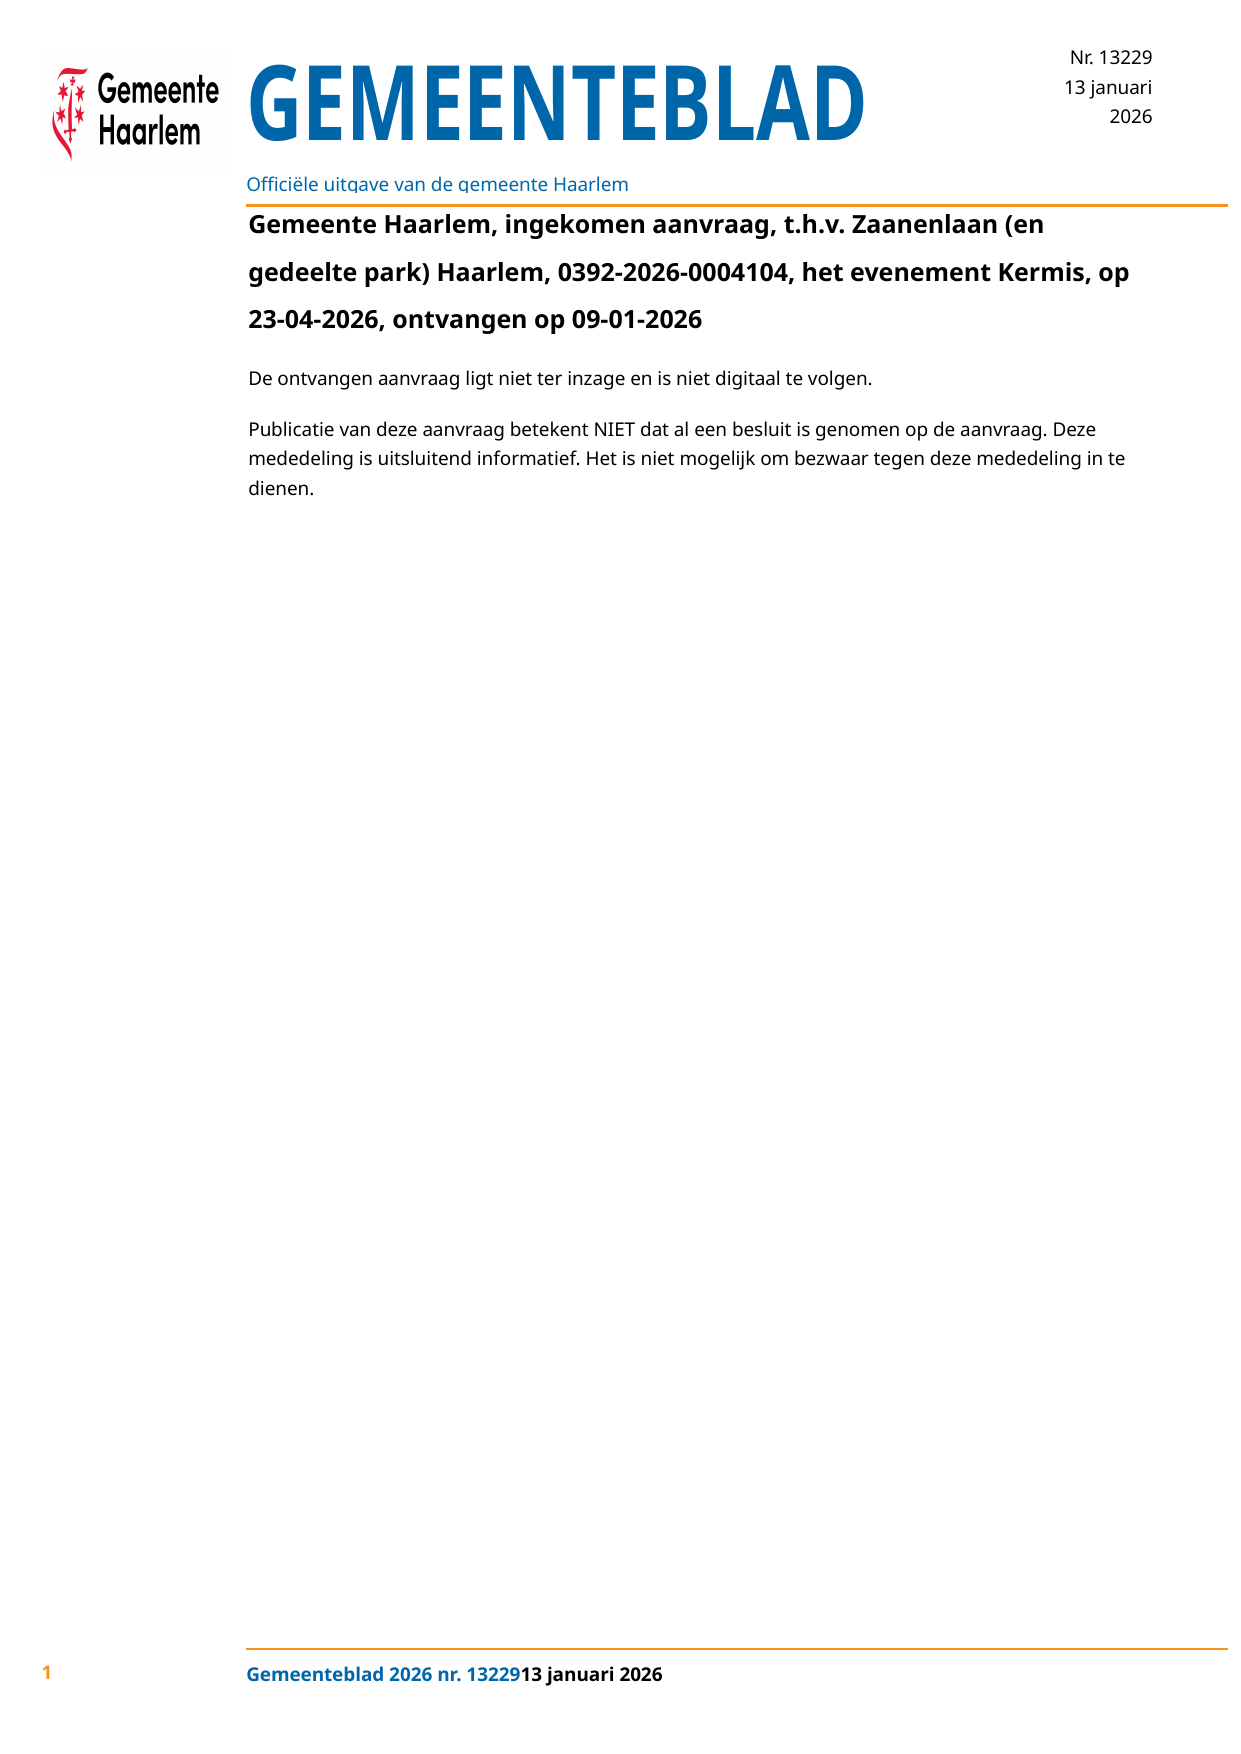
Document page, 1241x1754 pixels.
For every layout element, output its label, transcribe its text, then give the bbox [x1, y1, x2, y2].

text Publicatie van deze aanvraag betekent NIET dat al een besluit is genomen op de aanvraag. Deze mededeling is uitsluitend informatief. Het is niet mogelijk om bezwaar tegen deze mededeling in te dienen. [248, 416, 1152, 501]
text Gemeente Haarlem, ingekomen aanvraag, t.h.v. Zaanenlaan (en gedeelte park) Haarlem, 0392-2026-0004104, het evenement Kermis, op 23-04-2026, ontvangen op 09-01-2026 [248, 207, 1152, 336]
picture [41, 47, 231, 172]
text De ontvangen aanvraag ligt niet ter inzage en is niet digitaal te volgen. [248, 366, 1152, 391]
